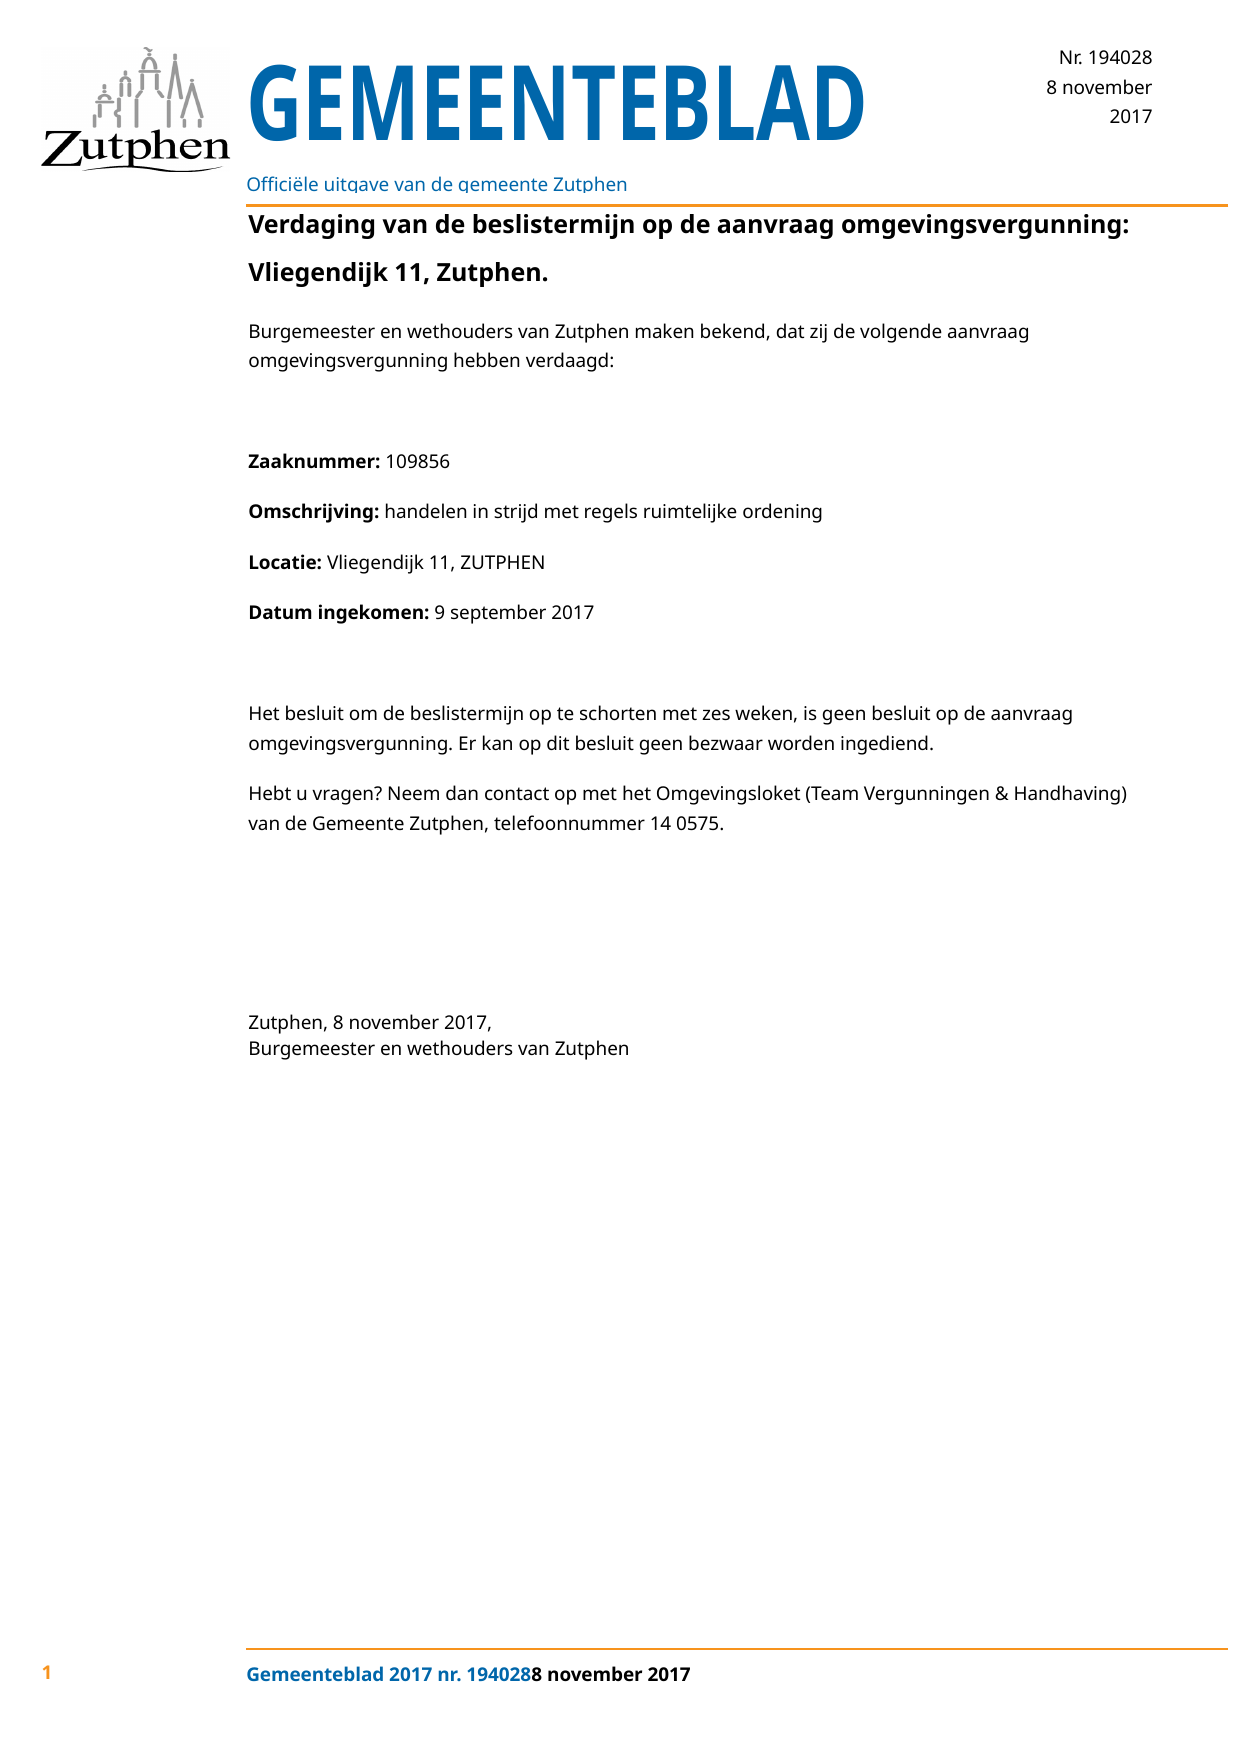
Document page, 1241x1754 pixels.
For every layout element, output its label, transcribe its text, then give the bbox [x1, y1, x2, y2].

text Hebt u vragen? Neem dan contact op met het Omgevingsloket (Team Vergunningen & Handhaving) van de Gemeente Zutphen, telefoonnummer 14 0575. [248, 780, 1152, 836]
picture [41, 47, 231, 172]
text Burgemeester en wethouders van Zutphen [248, 1035, 1152, 1061]
text Datum ingekomen: 9 september 2017 [248, 599, 1152, 625]
text Zutphen, 8 november 2017, [248, 1009, 1152, 1035]
text Zaaknummer: 109856 [248, 448, 1152, 474]
text Locatie: Vliegendijk 11, ZUTPHEN [248, 549, 1152, 575]
text Het besluit om de beslistermijn op te schorten met zes weken, is geen besluit op de aanvraag omgevingsvergunning. Er kan op dit besluit geen bezwaar worden ingediend. [248, 700, 1152, 756]
text Burgemeester en wethouders van Zutphen maken bekend, dat zij de volgende aanvraag omgevingsvergunning hebben verdaagd: [248, 318, 1152, 373]
text Verdaging van de beslistermijn op de aanvraag omgevingsvergunning: Vliegendijk 11, Zutphen. [248, 207, 1152, 288]
text Omschrijving: handelen in strijd met regels ruimtelijke ordening [248, 499, 1152, 524]
